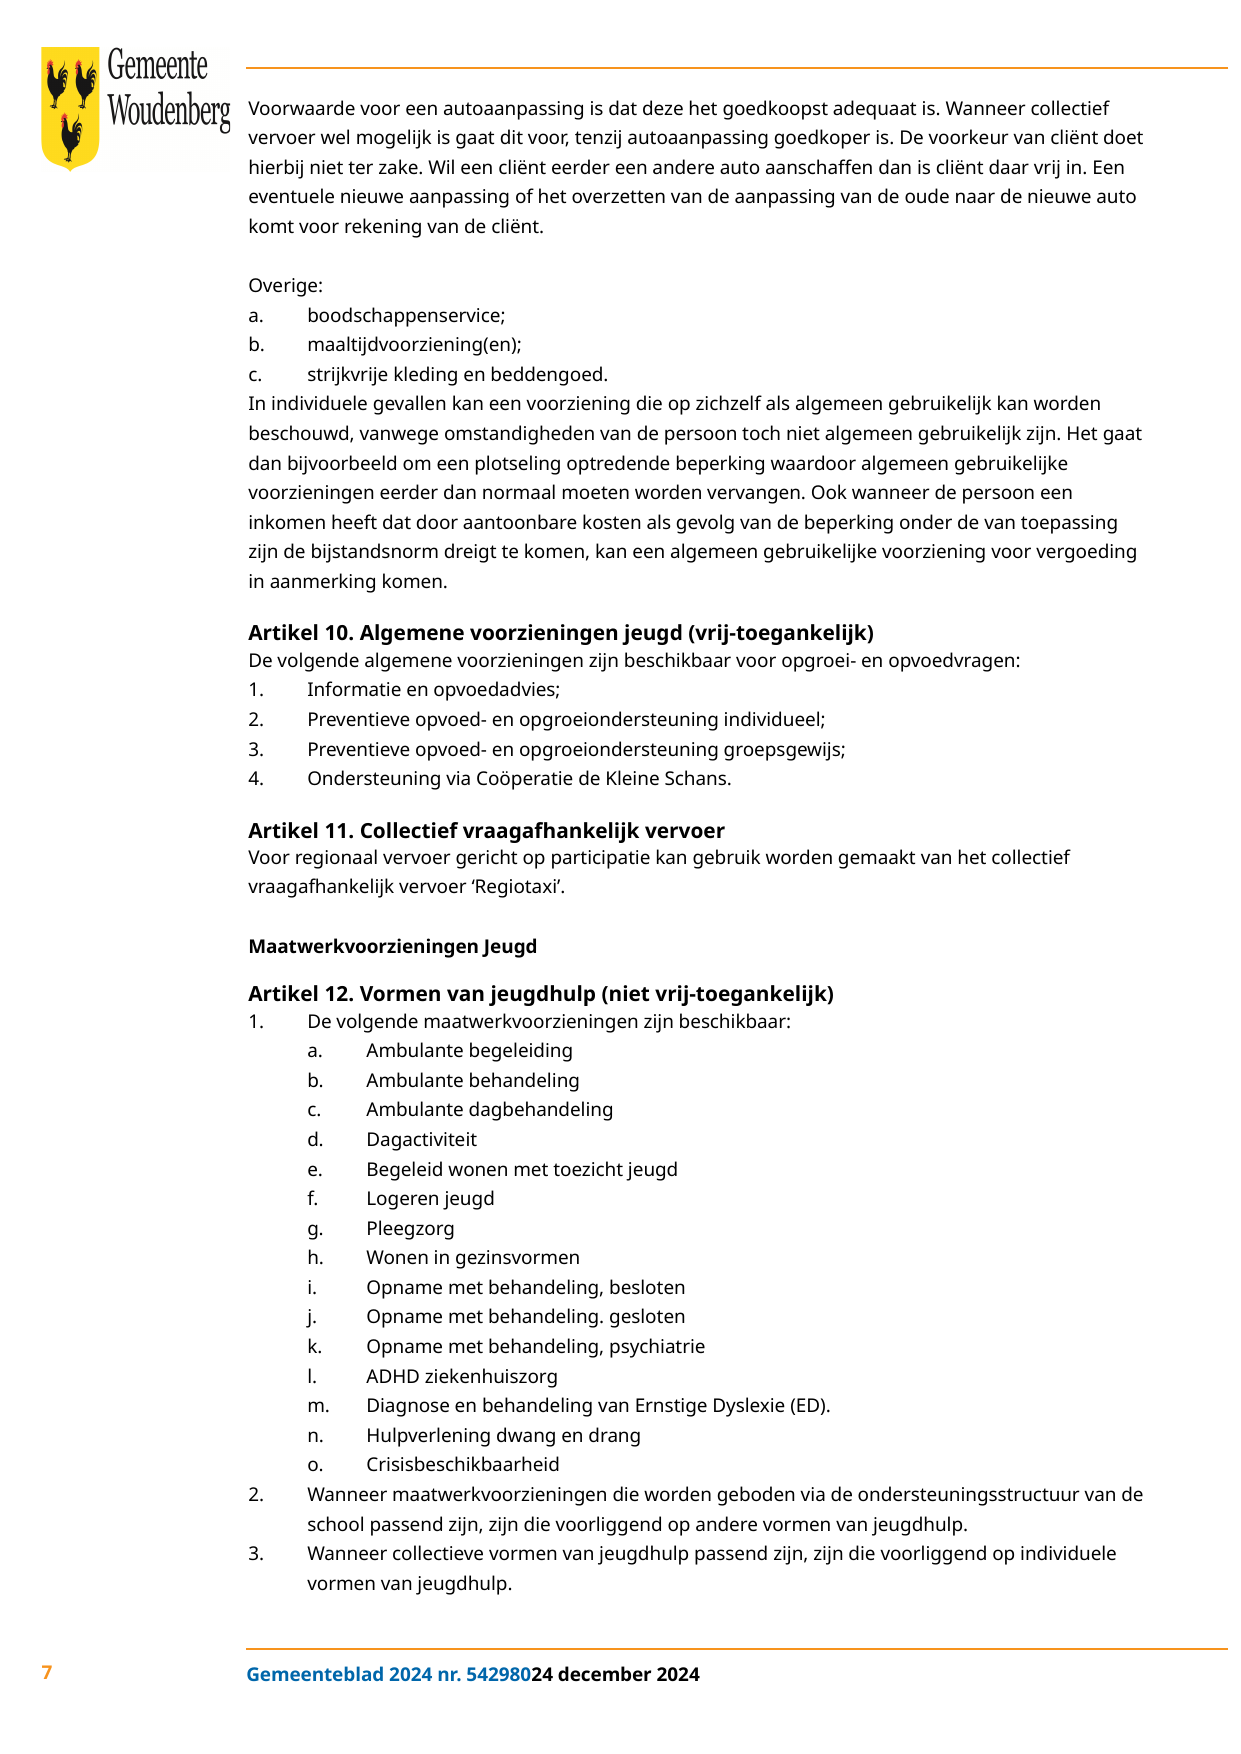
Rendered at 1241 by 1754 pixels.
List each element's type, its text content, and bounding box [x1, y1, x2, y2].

text De volgende algemene voorzieningen zijn beschikbaar voor opgroei- en opvoedvragen: [248, 647, 1152, 673]
picture [41, 47, 231, 172]
text In individuele gevallen kan een voorziening die op zichzelf als algemeen gebruikelijk kan worden beschouwd, vanwege omstandigheden van de persoon toch niet algemeen gebruikelijk zijn. Het gaat dan bijvoorbeeld om een plotseling optredende beperking waardoor algemeen gebruikelijke voorzieningen eerder dan normaal moeten worden vervangen. Ook wanneer de persoon een inkomen heeft dat door aantoonbare kosten als gevolg van de beperking onder de van toepassing zijn de bijstandsnorm dreigt te komen, kan een algemeen gebruikelijke voorziening voor vergoeding in aanmerking komen. [248, 391, 1152, 594]
list Wanneer collectieve vormen van jeugdhulp passend zijn, zijn die voorliggend op individuele vormen van jeugdhulp. [248, 1540, 1152, 1596]
list Opname met behandeling. gesloten [307, 1304, 1152, 1329]
text Artikel 12. Vormen van jeugdhulp (niet vrij-toegankelijk) [248, 979, 1152, 1008]
list Opname met behandeling, besloten [307, 1274, 1152, 1300]
text Artikel 11. Collectief vraagafhankelijk vervoer [248, 816, 1152, 844]
list Ambulante begeleiding [307, 1037, 1152, 1063]
text Overige: [248, 272, 1152, 298]
list Begeleid wonen met toezicht jeugd [307, 1156, 1152, 1182]
list maaltijdvoorziening(en); [248, 331, 1152, 357]
text Voor regionaal vervoer gericht op participatie kan gebruik worden gemaakt van het collectief vraagafhankelijk vervoer ‘Regiotaxi’. [248, 844, 1152, 899]
list Ambulante behandeling [307, 1067, 1152, 1093]
list Preventieve opvoed- en opgroeiondersteuning individueel; [248, 706, 1152, 732]
list Wanneer maatwerkvoorzieningen die worden geboden via de ondersteuningsstructuur van de school passend zijn, zijn die voorliggend op andere vormen van jeugdhulp. [248, 1481, 1152, 1537]
list ADHD ziekenhuiszorg [307, 1363, 1152, 1389]
list Dagactiviteit [307, 1126, 1152, 1152]
text Artikel 10. Algemene voorzieningen jeugd (vrij-toegankelijk) [248, 618, 1152, 647]
list Ondersteuning via Coöperatie de Kleine Schans. [248, 765, 1152, 791]
list strijkvrije kleding en beddengoed. [248, 361, 1152, 387]
list boodschappenservice; [248, 302, 1152, 328]
list De volgende maatwerkvoorzieningen zijn beschikbaar: [248, 1008, 1152, 1034]
list Diagnose en behandeling van Ernstige Dyslexie (ED). [307, 1392, 1152, 1418]
list Crisisbeschikbaarheid [307, 1452, 1152, 1477]
list Informatie en opvoedadvies; [248, 677, 1152, 702]
text Maatwerkvoorzieningen Jeugd [248, 933, 1152, 959]
list Opname met behandeling, psychiatrie [307, 1333, 1152, 1359]
list Hulpverlening dwang en drang [307, 1422, 1152, 1448]
list Ambulante dagbehandeling [307, 1097, 1152, 1122]
list Logeren jeugd [307, 1185, 1152, 1211]
list Pleegzorg [307, 1215, 1152, 1241]
list Wonen in gezinsvormen [307, 1244, 1152, 1270]
text Voorwaarde voor een autoaanpassing is dat deze het goedkoopst adequaat is. Wanneer collectief vervoer wel mogelijk is gaat dit voor, tenzij autoaanpassing goedkoper is. De voorkeur van cliënt doet hierbij niet ter zake. Wil een cliënt eerder een andere auto aanschaffen dan is cliënt daar vrij in. Een eventuele nieuwe aanpassing of het overzetten van de aanpassing van de oude naar de nieuwe auto komt voor rekening van de cliënt. [248, 95, 1152, 239]
list Preventieve opvoed- en opgroeiondersteuning groepsgewijs; [248, 736, 1152, 761]
